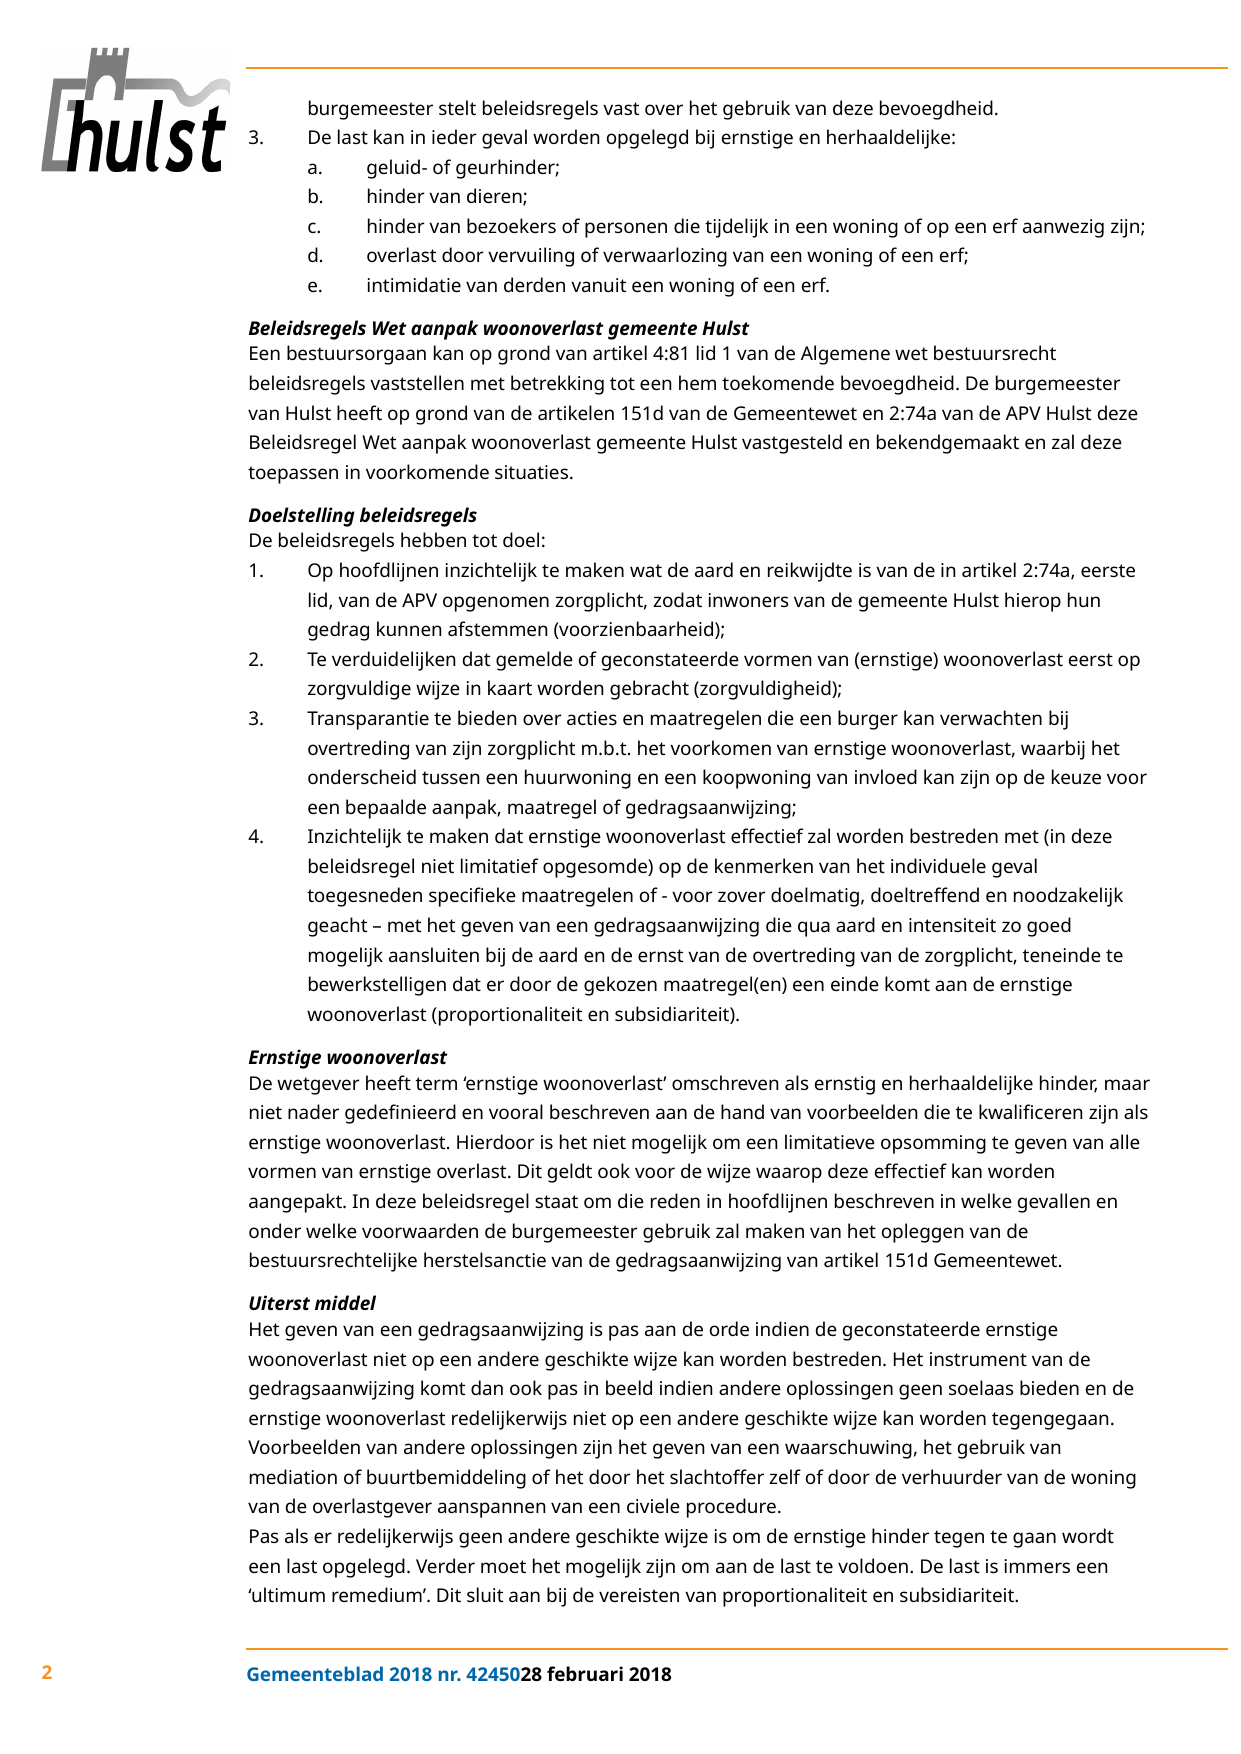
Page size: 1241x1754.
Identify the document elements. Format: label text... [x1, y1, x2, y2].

text Een bestuursorgaan kan op grond van artikel 4:81 lid 1 van de Algemene wet bestuursrecht beleidsregels vaststellen met betrekking tot een hem toekomende bevoegdheid. De burgemeester van Hulst heeft op grond van de artikelen 151d van de Gemeentewet en 2:74a van de APV Hulst deze Beleidsregel Wet aanpak woonoverlast gemeente Hulst vastgesteld en bekendgemaakt en zal deze toepassen in voorkomende situaties. [248, 341, 1152, 484]
text Het geven van een gedragsaanwijzing is pas aan de orde indien de geconstateerde ernstige woonoverlast niet op een andere geschikte wijze kan worden bestreden. Het instrument van de gedragsaanwijzing komt dan ook pas in beeld indien andere oplossingen geen soelaas bieden en de ernstige woonoverlast redelijkerwijs niet op een andere geschikte wijze kan worden tegengegaan. Voorbeelden van andere oplossingen zijn het geven van een waarschuwing, het gebruik van mediation of buurtbemiddeling of het door het slachtoffer zelf of door de verhuurder van de woning van de overlastgever aanspannen van een civiele procedure. [248, 1316, 1152, 1519]
list Transparantie te bieden over acties en maatregelen die een burger kan verwachten bij overtreding van zijn zorgplicht m.b.t. het voorkomen van ernstige woonoverlast, waarbij het onderscheid tussen een huurwoning en een koopwoning van invloed kan zijn op de keuze voor een bepaalde aanpak, maatregel of gedragsaanwijzing; [248, 705, 1152, 820]
table_header burgemeester stelt beleidsregels vast over het gebruik van deze bevoegdheid. De last kan in ieder geval worden opgelegd bij ernstige en herhaaldelijke: geluid- of geurhinder; hinder van dieren; hinder van bezoekers of personen die tijdelijk in een woning of op een erf aanwezig zijn; overlast door vervuiling of verwaarlozing van een woning of een erf; intimidatie van derden vanuit een woning of een erf. [248, 95, 1152, 298]
text Doelstelling beleidsregels [248, 502, 1152, 528]
text De beleidsregels hebben tot doel: [248, 528, 1152, 553]
picture [41, 47, 231, 172]
list Op hoofdlijnen inzichtelijk te maken wat de aard en reikwijdte is van de in artikel 2:74a, eerste lid, van de APV opgenomen zorgplicht, zodat inwoners van de gemeente Hulst hierop hun gedrag kunnen afstemmen (voorzienbaarheid); [248, 557, 1152, 642]
text Beleidsregels Wet aanpak woonoverlast gemeente Hulst [248, 315, 1152, 341]
list Inzichtelijk te maken dat ernstige woonoverlast effectief zal worden bestreden met (in deze beleidsregel niet limitatief opgesomde) op de kenmerken van het individuele geval toegesneden specifieke maatregelen of - voor zover doelmatig, doeltreffend en noodzakelijk geacht – met het geven van een gedragsaanwijzing die qua aard en intensiteit zo goed mogelijk aansluiten bij de aard en de ernst van de overtreding van de zorgplicht, teneinde te bewerkstelligen dat er door de gekozen maatregel(en) een einde komt aan de ernstige woonoverlast (proportionaliteit en subsidiariteit). [248, 823, 1152, 1027]
text Ernstige woonoverlast [248, 1044, 1152, 1070]
text De wetgever heeft term ‘ernstige woonoverlast’ omschreven als ernstig en herhaaldelijke hinder, maar niet nader gedefinieerd en vooral beschreven aan de hand van voorbeelden die te kwalificeren zijn als ernstige woonoverlast. Hierdoor is het niet mogelijk om een limitatieve opsomming te geven van alle vormen van ernstige overlast. Dit geldt ook voor de wijze waarop deze effectief kan worden aangepakt. In deze beleidsregel staat om die reden in hoofdlijnen beschreven in welke gevallen en onder welke voorwaarden de burgemeester gebruik zal maken van het opleggen van de bestuursrechtelijke herstelsanctie van de gedragsaanwijzing van artikel 151d Gemeentewet. [248, 1070, 1152, 1273]
text Uiterst middel [248, 1291, 1152, 1316]
list Te verduidelijken dat gemelde of geconstateerde vormen van (ernstige) woonoverlast eerst op zorgvuldige wijze in kaart worden gebracht (zorgvuldigheid); [248, 646, 1152, 701]
text Pas als er redelijkerwijs geen andere geschikte wijze is om de ernstige hinder tegen te gaan wordt een last opgelegd. Verder moet het mogelijk zijn om aan de last te voldoen. De last is immers een ‘ultimum remedium’. Dit sluit aan bij de vereisten van proportionaliteit en subsidiariteit. [248, 1523, 1152, 1608]
